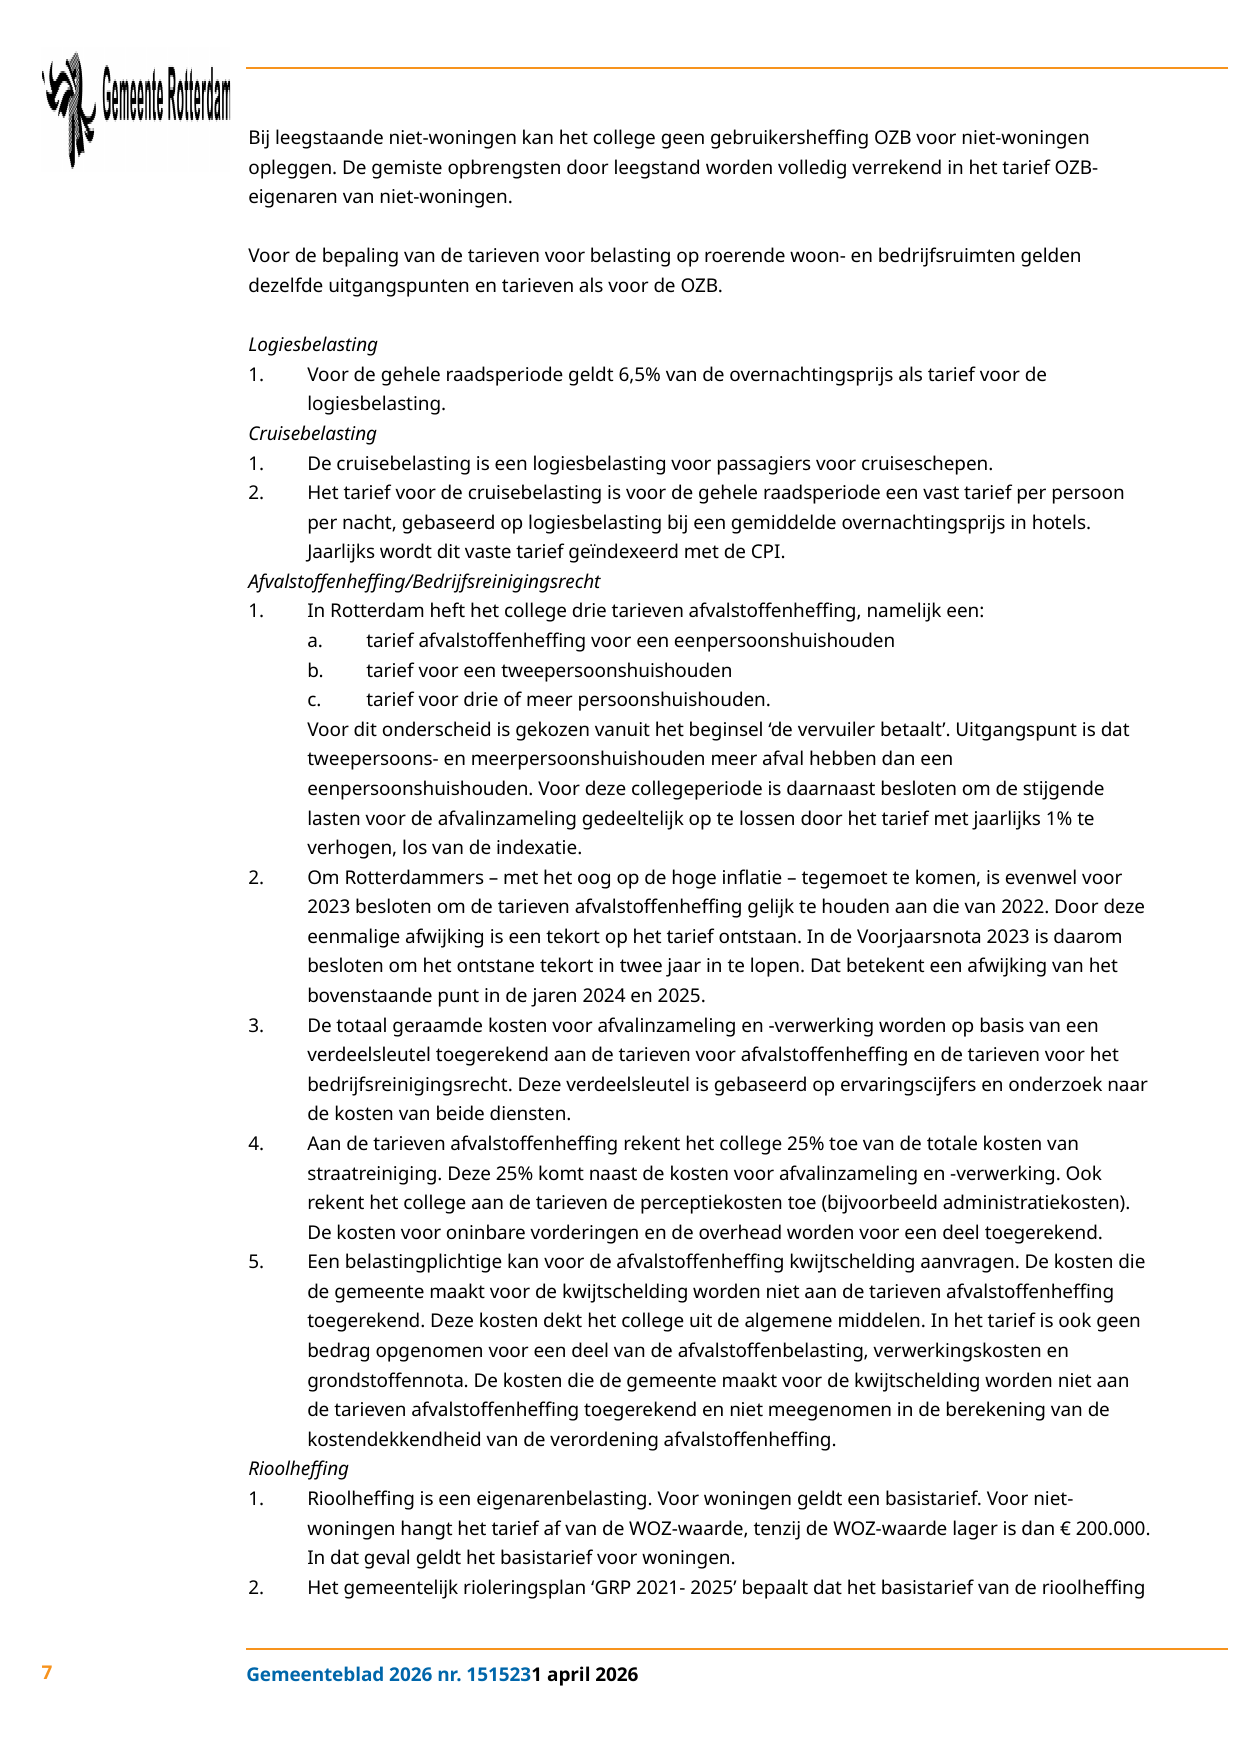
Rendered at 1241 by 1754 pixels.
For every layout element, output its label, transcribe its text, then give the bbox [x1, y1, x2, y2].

list Voor dit onderscheid is gekozen vanuit het beginsel ‘de vervuiler betaalt’. Uitgangspunt is dat tweepersoons- en meerpersoonshuishouden meer afval hebben dan een eenpersoonshuishouden. Voor deze collegeperiode is daarnaast besloten om de stijgende lasten voor de afvalinzameling gedeeltelijk op te lossen door het tarief met jaarlijks 1% te verhogen, los van de indexatie. [248, 716, 1152, 860]
text Cruisebelasting [248, 420, 1152, 446]
list Voor de gehele raadsperiode geldt 6,5% van de overnachtingsprijs als tarief voor de logiesbelasting. [248, 361, 1152, 416]
list In Rotterdam heft het college drie tarieven afvalstoffenheffing, namelijk een: [248, 598, 1152, 623]
list tarief voor drie of meer persoonshuishouden. [307, 686, 1152, 712]
text Voor de bepaling van de tarieven voor belasting op roerende woon- en bedrijfsruimten gelden dezelfde uitgangspunten en tarieven als voor de OZB. [248, 243, 1152, 298]
list Aan de tarieven afvalstoffenheffing rekent het college 25% toe van de totale kosten van straatreiniging. Deze 25% komt naast de kosten voor afvalinzameling en -verwerking. Ook rekent het college aan de tarieven de perceptiekosten toe (bijvoorbeeld administratiekosten). De kosten voor oninbare vorderingen en de overhead worden voor een deel toegerekend. [248, 1130, 1152, 1245]
list Rioolheffing is een eigenarenbelasting. Voor woningen geldt een basistarief. Voor niet-woningen hangt het tarief af van de WOZ-waarde, tenzij de WOZ-waarde lager is dan € 200.000. In dat geval geldt het basistarief voor woningen. [248, 1485, 1152, 1570]
text Logiesbelasting [248, 331, 1152, 357]
text Rioolheffing [248, 1456, 1152, 1481]
list tarief afvalstoffenheffing voor een eenpersoonshuishouden [307, 627, 1152, 653]
list De cruisebelasting is een logiesbelasting voor passagiers voor cruiseschepen. [248, 450, 1152, 476]
list tarief voor een tweepersoonshuishouden [307, 657, 1152, 683]
text Afvalstoffenheffing/Bedrijfsreinigingsrecht [248, 568, 1152, 594]
list Om Rotterdammers – met het oog op de hoge inflatie – tegemoet te komen, is evenwel voor 2023 besloten om de tarieven afvalstoffenheffing gelijk te houden aan die van 2022. Door deze eenmalige afwijking is een tekort op het tarief ontstaan. In de Voorjaarsnota 2023 is daarom besloten om het ontstane tekort in twee jaar in te lopen. Dat betekent een afwijking van het bovenstaande punt in de jaren 2024 en 2025. [248, 864, 1152, 1008]
list Het gemeentelijk rioleringsplan ‘GRP 2021- 2025’ bepaalt dat het basistarief van de rioolheffing [248, 1574, 1152, 1600]
picture [41, 47, 231, 172]
list Een belastingplichtige kan voor de afvalstoffenheffing kwijtschelding aanvragen. De kosten die de gemeente maakt voor de kwijtschelding worden niet aan de tarieven afvalstoffenheffing toegerekend. Deze kosten dekt het college uit de algemene middelen. In het tarief is ook geen bedrag opgenomen voor een deel van de afvalstoffenbelasting, verwerkingskosten en grondstoffennota. De kosten die de gemeente maakt voor de kwijtschelding worden niet aan de tarieven afvalstoffenheffing toegerekend en niet meegenomen in de berekening van de kostendekkendheid van de verordening afvalstoffenheffing. [248, 1248, 1152, 1452]
list De totaal geraamde kosten voor afvalinzameling en -verwerking worden op basis van een verdeelsleutel toegerekend aan de tarieven voor afvalstoffenheffing en de tarieven voor het bedrijfsreinigingsrecht. Deze verdeelsleutel is gebaseerd op ervaringscijfers en onderzoek naar de kosten van beide diensten. [248, 1012, 1152, 1126]
list Het tarief voor de cruisebelasting is voor de gehele raadsperiode een vast tarief per persoon per nacht, gebaseerd op logiesbelasting bij een gemiddelde overnachtingsprijs in hotels. Jaarlijks wordt dit vaste tarief geïndexeerd met de CPI. [248, 479, 1152, 564]
text Bij leegstaande niet-woningen kan het college geen gebruikersheffing OZB voor niet-woningen opleggen. De gemiste opbrengsten door leegstand worden volledig verrekend in het tarief OZB-eigenaren van niet-woningen. [248, 124, 1152, 209]
